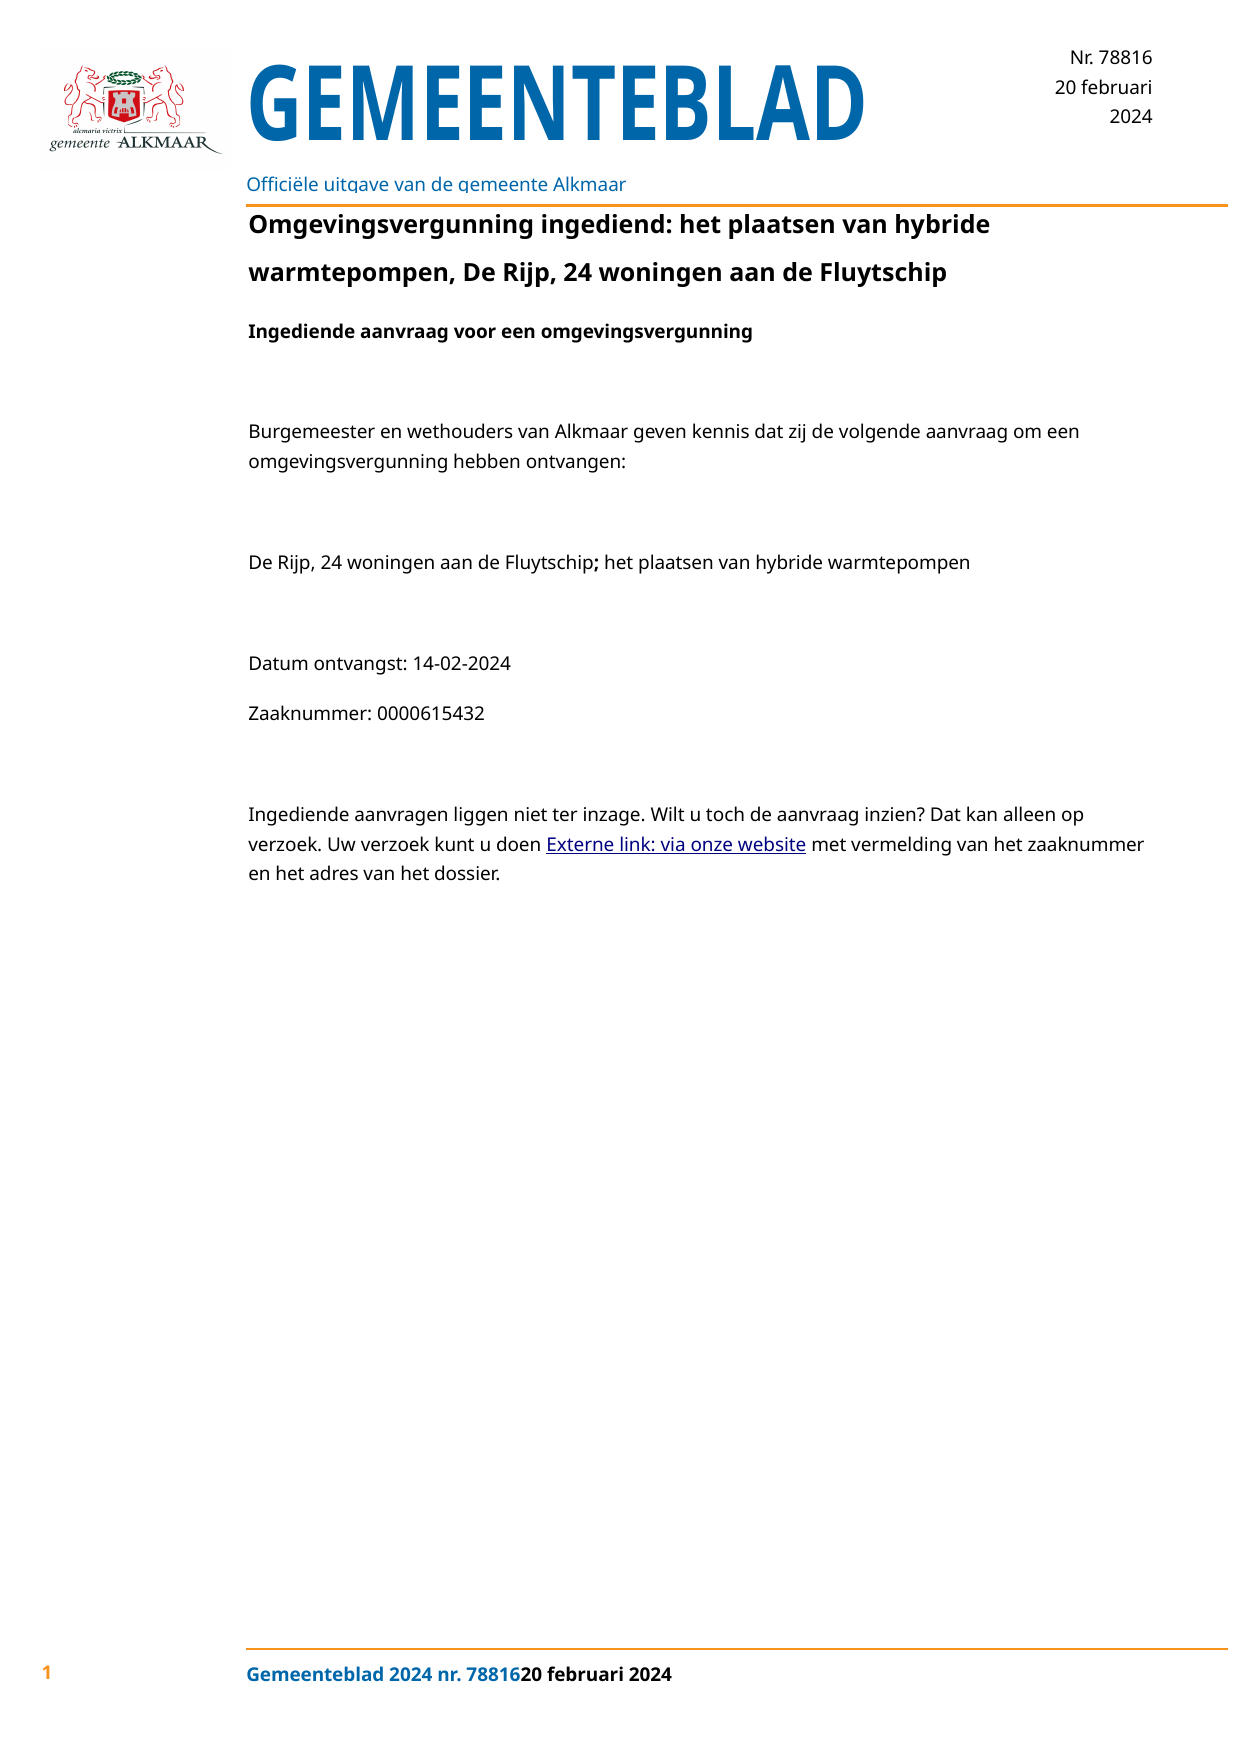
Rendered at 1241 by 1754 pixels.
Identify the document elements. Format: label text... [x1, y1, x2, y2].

text Datum ontvangst: 14-02-2024 [248, 650, 1152, 676]
text De Rijp, 24 woningen aan de Fluytschip; het plaatsen van hybride warmtepompen [248, 549, 1152, 575]
text Burgemeester en wethouders van Alkmaar geven kennis dat zij de volgende aanvraag om een omgevingsvergunning hebben ontvangen: [248, 419, 1152, 474]
text Ingediende aanvraag voor een omgevingsvergunning [248, 318, 1152, 344]
text Zaaknummer: 0000615432 [248, 700, 1152, 726]
text Omgevingsvergunning ingediend: het plaatsen van hybride warmtepompen, De Rijp, 24 woningen aan de Fluytschip [248, 207, 1152, 288]
picture [41, 47, 231, 172]
text Ingediende aanvragen liggen niet ter inzage. Wilt u toch de aanvraag inzien? Dat kan alleen op verzoek. Uw verzoek kunt u doen Externe link: via onze website met vermelding van het zaaknummer en het adres van het dossier. [248, 801, 1152, 886]
